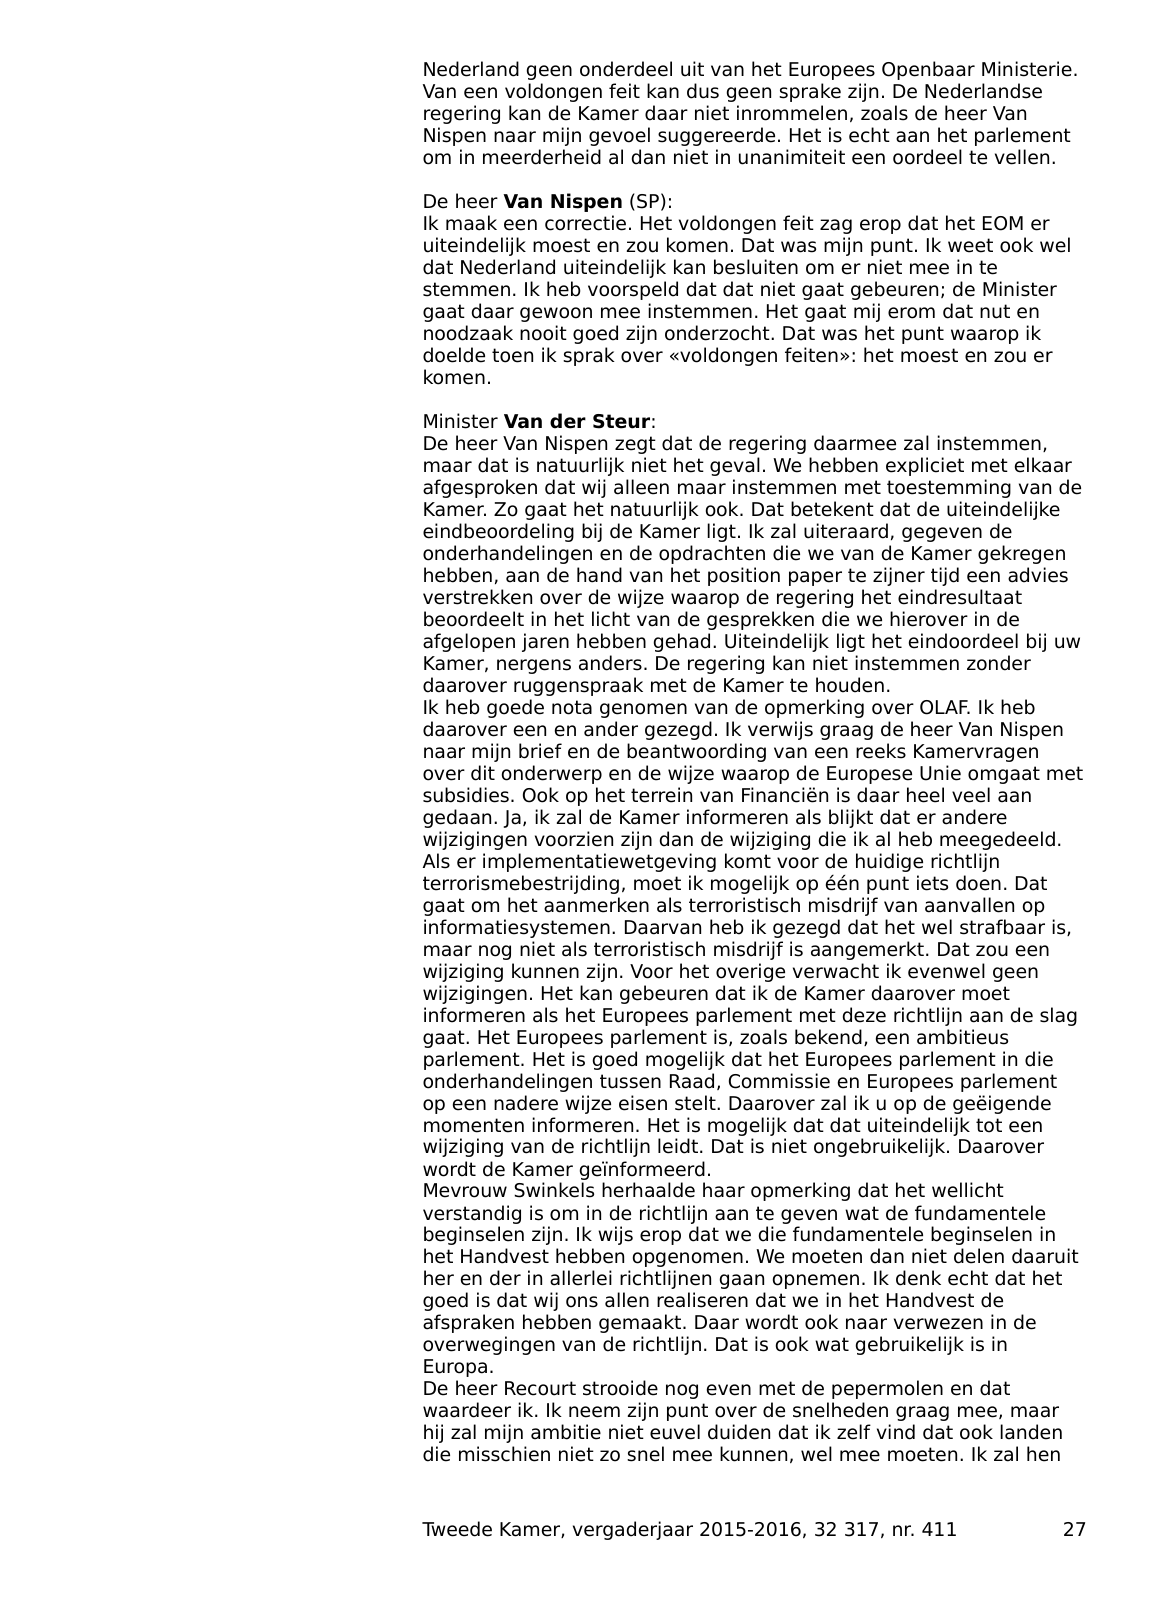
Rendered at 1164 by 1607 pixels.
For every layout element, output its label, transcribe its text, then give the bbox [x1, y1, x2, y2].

text Mevrouw Swinkels herhaalde haar opmerking dat het wellicht verstandig is om in de richtlijn aan te geven wat de fundamentele beginselen zijn. Ik wijs erop dat we die fundamentele beginselen in het Handvest hebben opgenomen. We moeten dan niet delen daaruit her en der in allerlei richtlijnen gaan opnemen. Ik denk echt dat het goed is dat wij ons allen realiseren dat we in het Handvest de afspraken hebben gemaakt. Daar wordt ook naar verwezen in de overwegingen van de richtlijn. Dat is ook wat gebruikelijk is in Europa. [422, 1180, 1087, 1378]
text Ik maak een correctie. Het voldongen feit zag erop dat het EOM er uiteindelijk moest en zou komen. Dat was mijn punt. Ik weet ook wel dat Nederland uiteindelijk kan besluiten om er niet mee in te stemmen. Ik heb voorspeld dat dat niet gaat gebeuren; de Minister gaat daar gewoon mee instemmen. Het gaat mij erom dat nut en noodzaak nooit goed zijn onderzocht. Dat was het punt waarop ik doelde toen ik sprak over «voldongen feiten»: het moest en zou er komen. [422, 213, 1087, 389]
text De heer Van Nispen (SP): [422, 191, 1087, 213]
text De heer Van Nispen zegt dat de regering daarmee zal instemmen, maar dat is natuurlijk niet het geval. We hebben expliciet met elkaar afgesproken dat wij alleen maar instemmen met toestemming van de Kamer. Zo gaat het natuurlijk ook. Dat betekent dat de uiteindelijke eindbeoordeling bij de Kamer ligt. Ik zal uiteraard, gegeven de onderhandelingen en de opdrachten die we van de Kamer gekregen hebben, aan de hand van het position paper te zijner tijd een advies verstrekken over de wijze waarop de regering het eindresultaat beoordeelt in het licht van de gesprekken die we hierover in de afgelopen jaren hebben gehad. Uiteindelijk ligt het eindoordeel bij uw Kamer, nergens anders. De regering kan niet instemmen zonder daarover ruggenspraak met de Kamer te houden. [422, 433, 1087, 697]
text Minister Van der Steur: [422, 411, 1087, 433]
text Ik heb goede nota genomen van de opmerking over OLAF. Ik heb daarover een en ander gezegd. Ik verwijs graag de heer Van Nispen naar mijn brief en de beantwoording van een reeks Kamervragen over dit onderwerp en de wijze waarop de Europese Unie omgaat met subsidies. Ook op het terrein van Financiën is daar heel veel aan gedaan. Ja, ik zal de Kamer informeren als blijkt dat er andere wijzigingen voorzien zijn dan de wijziging die ik al heb meegedeeld. Als er implementatiewetgeving komt voor de huidige richtlijn terrorismebestrijding, moet ik mogelijk op één punt iets doen. Dat gaat om het aanmerken als terroristisch misdrijf van aanvallen op informatiesystemen. Daarvan heb ik gezegd dat het wel strafbaar is, maar nog niet als terroristisch misdrijf is aangemerkt. Dat zou een wijziging kunnen zijn. Voor het overige verwacht ik evenwel geen wijzigingen. Het kan gebeuren dat ik de Kamer daarover moet informeren als het Europees parlement met deze richtlijn aan de slag gaat. Het Europees parlement is, zoals bekend, een ambitieus parlement. Het is goed mogelijk dat het Europees parlement in die onderhandelingen tussen Raad, Commissie en Europees parlement op een nadere wijze eisen stelt. Daarover zal ik u op de geëigende momenten informeren. Het is mogelijk dat dat uiteindelijk tot een wijziging van de richtlijn leidt. Dat is niet ongebruikelijk. Daarover wordt de Kamer geïnformeerd. [422, 697, 1087, 1180]
text De heer Recourt strooide nog even met de pepermolen en dat waardeer ik. Ik neem zijn punt over de snelheden graag mee, maar hij zal mijn ambitie niet euvel duiden dat ik zelf vind dat ook landen die misschien niet zo snel mee kunnen, wel mee moeten. Ik zal hen [422, 1378, 1087, 1466]
text Nederland geen onderdeel uit van het Europees Openbaar Ministerie. Van een voldongen feit kan dus geen sprake zijn. De Nederlandse regering kan de Kamer daar niet inrommelen, zoals de heer Van Nispen naar mijn gevoel suggereerde. Het is echt aan het parlement om in meerderheid al dan niet in unanimiteit een oordeel te vellen. [422, 59, 1087, 169]
